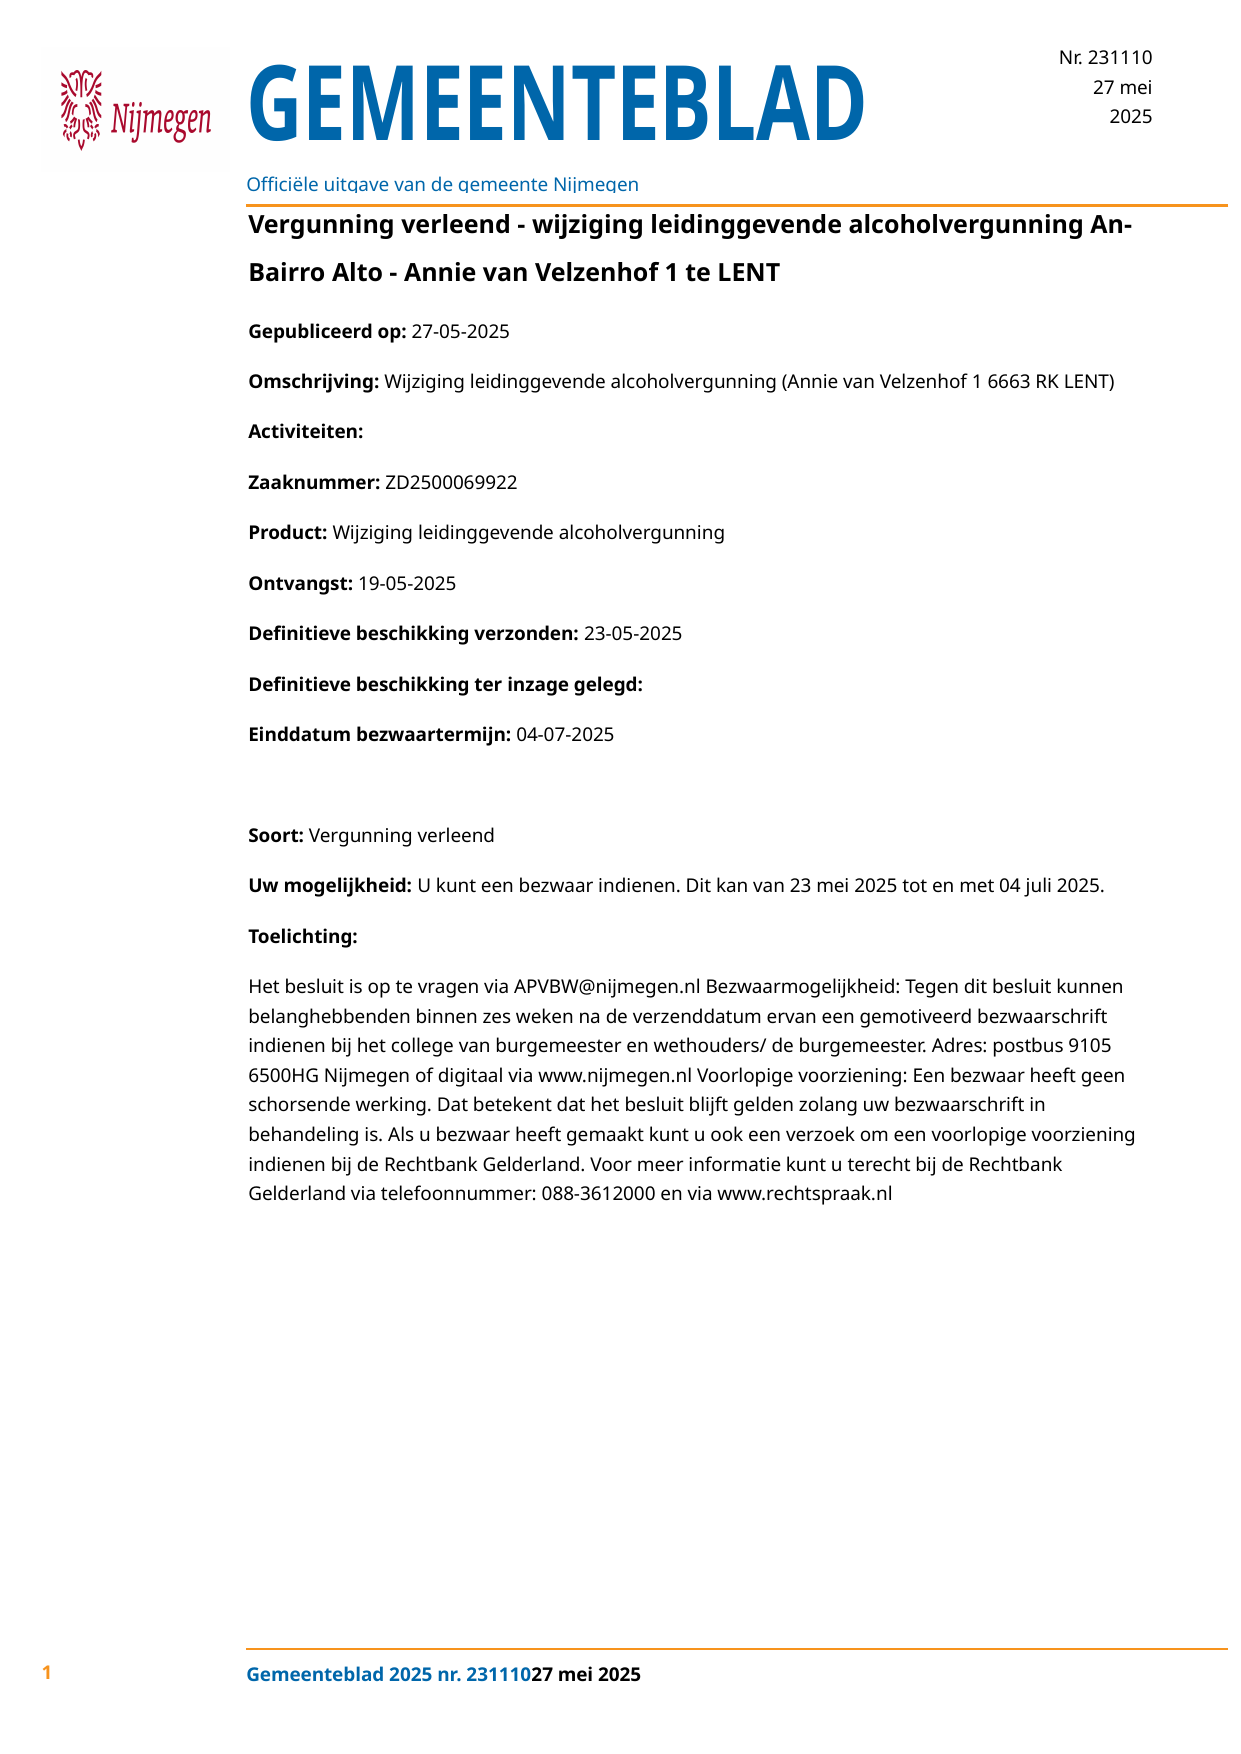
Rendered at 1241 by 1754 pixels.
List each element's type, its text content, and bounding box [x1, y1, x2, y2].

text Het besluit is op te vragen via APVBW@nijmegen.nl Bezwaarmogelijkheid: Tegen dit besluit kunnen belanghebbenden binnen zes weken na de verzenddatum ervan een gemotiveerd bezwaarschrift indienen bij het college van burgemeester en wethouders/ de burgemeester. Adres: postbus 9105 6500HG Nijmegen of digitaal via www.nijmegen.nl Voorlopige voorziening: Een bezwaar heeft geen schorsende werking. Dat betekent dat het besluit blijft gelden zolang uw bezwaarschrift in behandeling is. Als u bezwaar heeft gemaakt kunt u ook een verzoek om een voorlopige voorziening indienen bij de Rechtbank Gelderland. Voor meer informatie kunt u terecht bij de Rechtbank Gelderland via telefoonnummer: 088-3612000 en via www.rechtspraak.nl [248, 973, 1152, 1206]
text Uw mogelijkheid: U kunt een bezwaar indienen. Dit kan van 23 mei 2025 tot en met 04 juli 2025. [248, 872, 1152, 898]
text Soort: Vergunning verleend [248, 822, 1152, 848]
text Gepubliceerd op: 27-05-2025 [248, 318, 1152, 344]
text Activiteiten: [248, 419, 1152, 444]
text Definitieve beschikking ter inzage gelegd: [248, 671, 1152, 697]
text Zaaknummer: ZD2500069922 [248, 469, 1152, 495]
text Ontvangst: 19-05-2025 [248, 570, 1152, 596]
text Vergunning verleend - wijziging leidinggevende alcoholvergunning An- Bairro Alto - Annie van Velzenhof 1 te LENT [248, 207, 1152, 288]
text Definitieve beschikking verzonden: 23-05-2025 [248, 620, 1152, 646]
text Toelichting: [248, 923, 1152, 949]
text Product: Wijziging leidinggevende alcoholvergunning [248, 519, 1152, 545]
text Omschrijving: Wijziging leidinggevende alcoholvergunning (Annie van Velzenhof 1 6663 RK LENT) [248, 368, 1152, 394]
picture [41, 47, 231, 172]
text Einddatum bezwaartermijn: 04-07-2025 [248, 721, 1152, 747]
